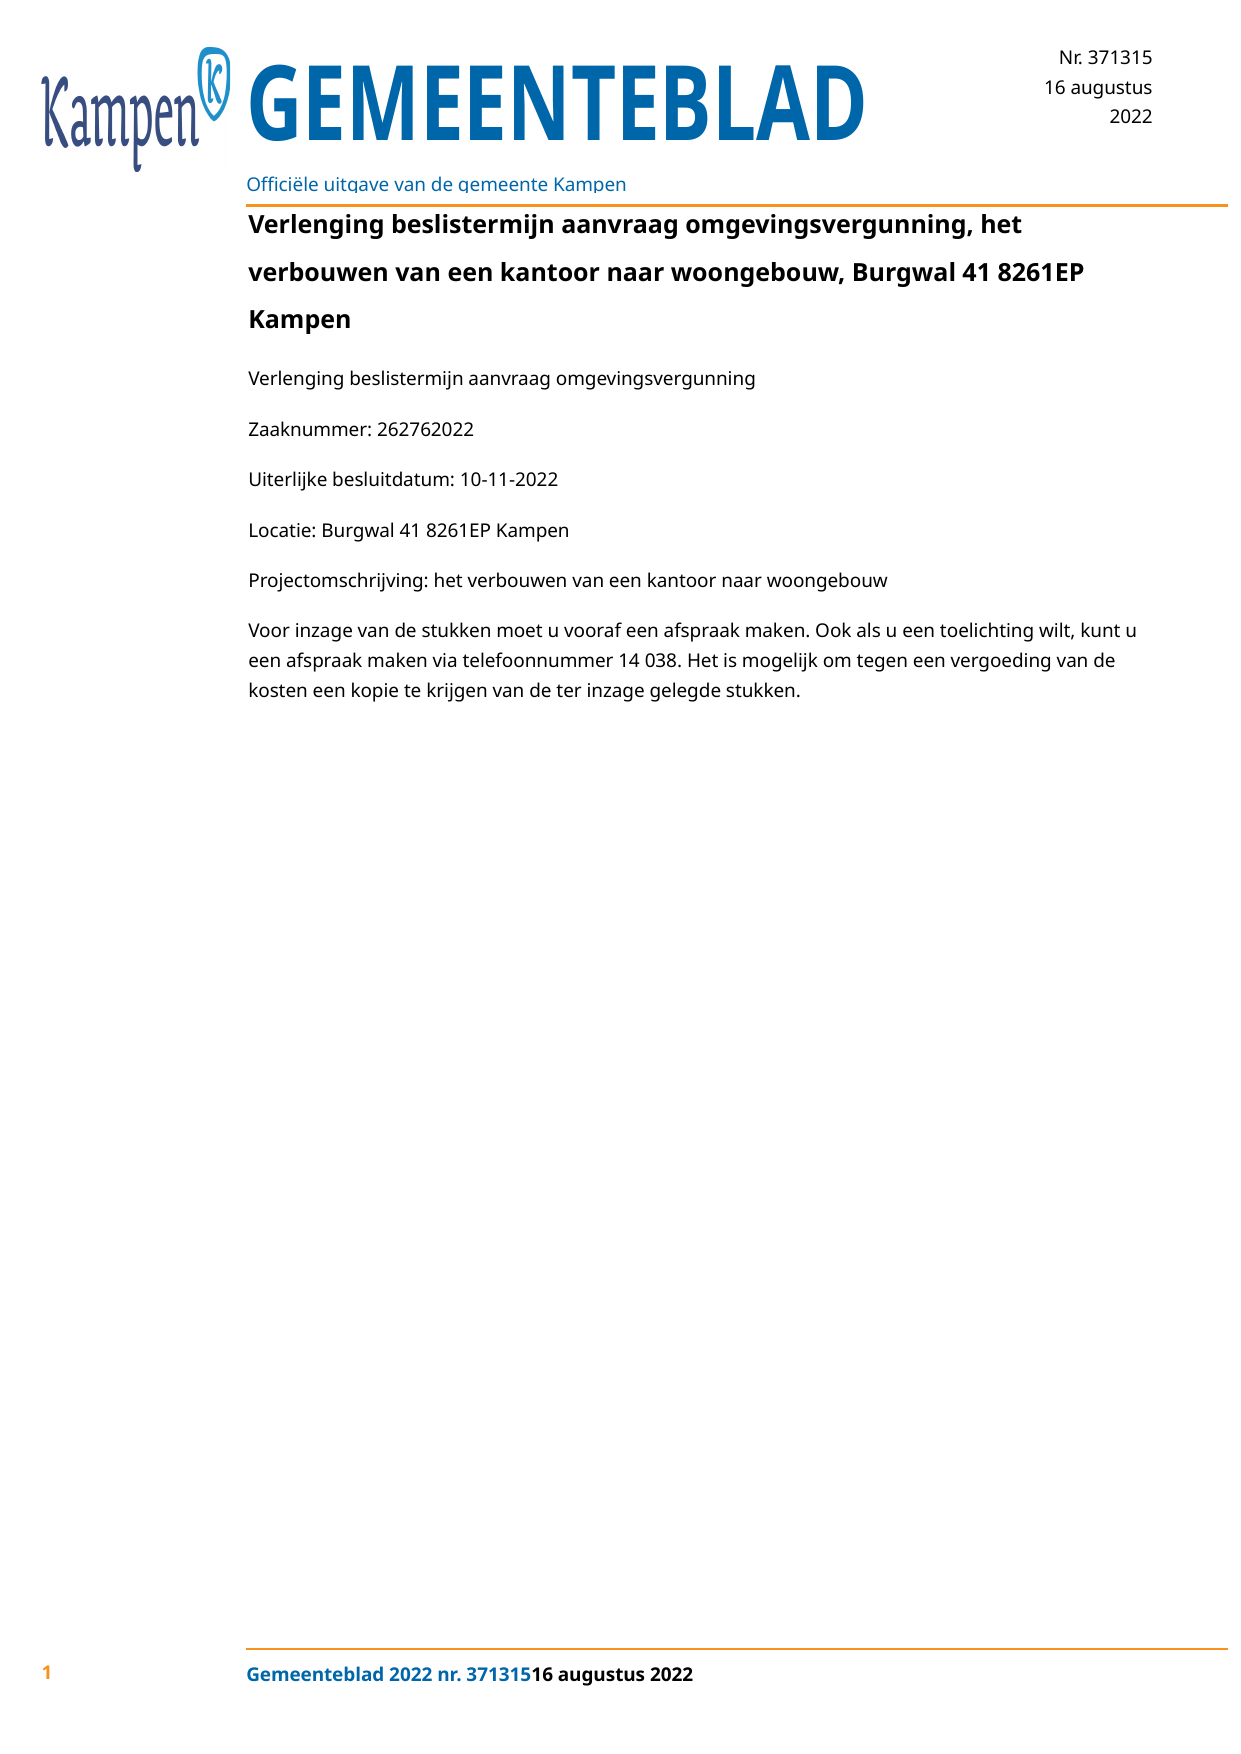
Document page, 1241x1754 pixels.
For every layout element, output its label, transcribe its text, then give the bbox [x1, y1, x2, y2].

picture [41, 47, 231, 172]
text Voor inzage van de stukken moet u vooraf een afspraak maken. Ook als u een toelichting wilt, kunt u een afspraak maken via telefoonnummer 14 038. Het is mogelijk om tegen een vergoeding van de kosten een kopie te krijgen van de ter inzage gelegde stukken. [248, 618, 1152, 702]
text Zaaknummer: 262762022 [248, 416, 1152, 442]
text Uiterlijke besluitdatum: 10-11-2022 [248, 466, 1152, 492]
text Verlenging beslistermijn aanvraag omgevingsvergunning, het verbouwen van een kantoor naar woongebouw, Burgwal 41 8261EP Kampen [248, 207, 1152, 336]
text Verlenging beslistermijn aanvraag omgevingsvergunning [248, 366, 1152, 391]
text Projectomschrijving: het verbouwen van een kantoor naar woongebouw [248, 567, 1152, 593]
text Locatie: Burgwal 41 8261EP Kampen [248, 517, 1152, 542]
